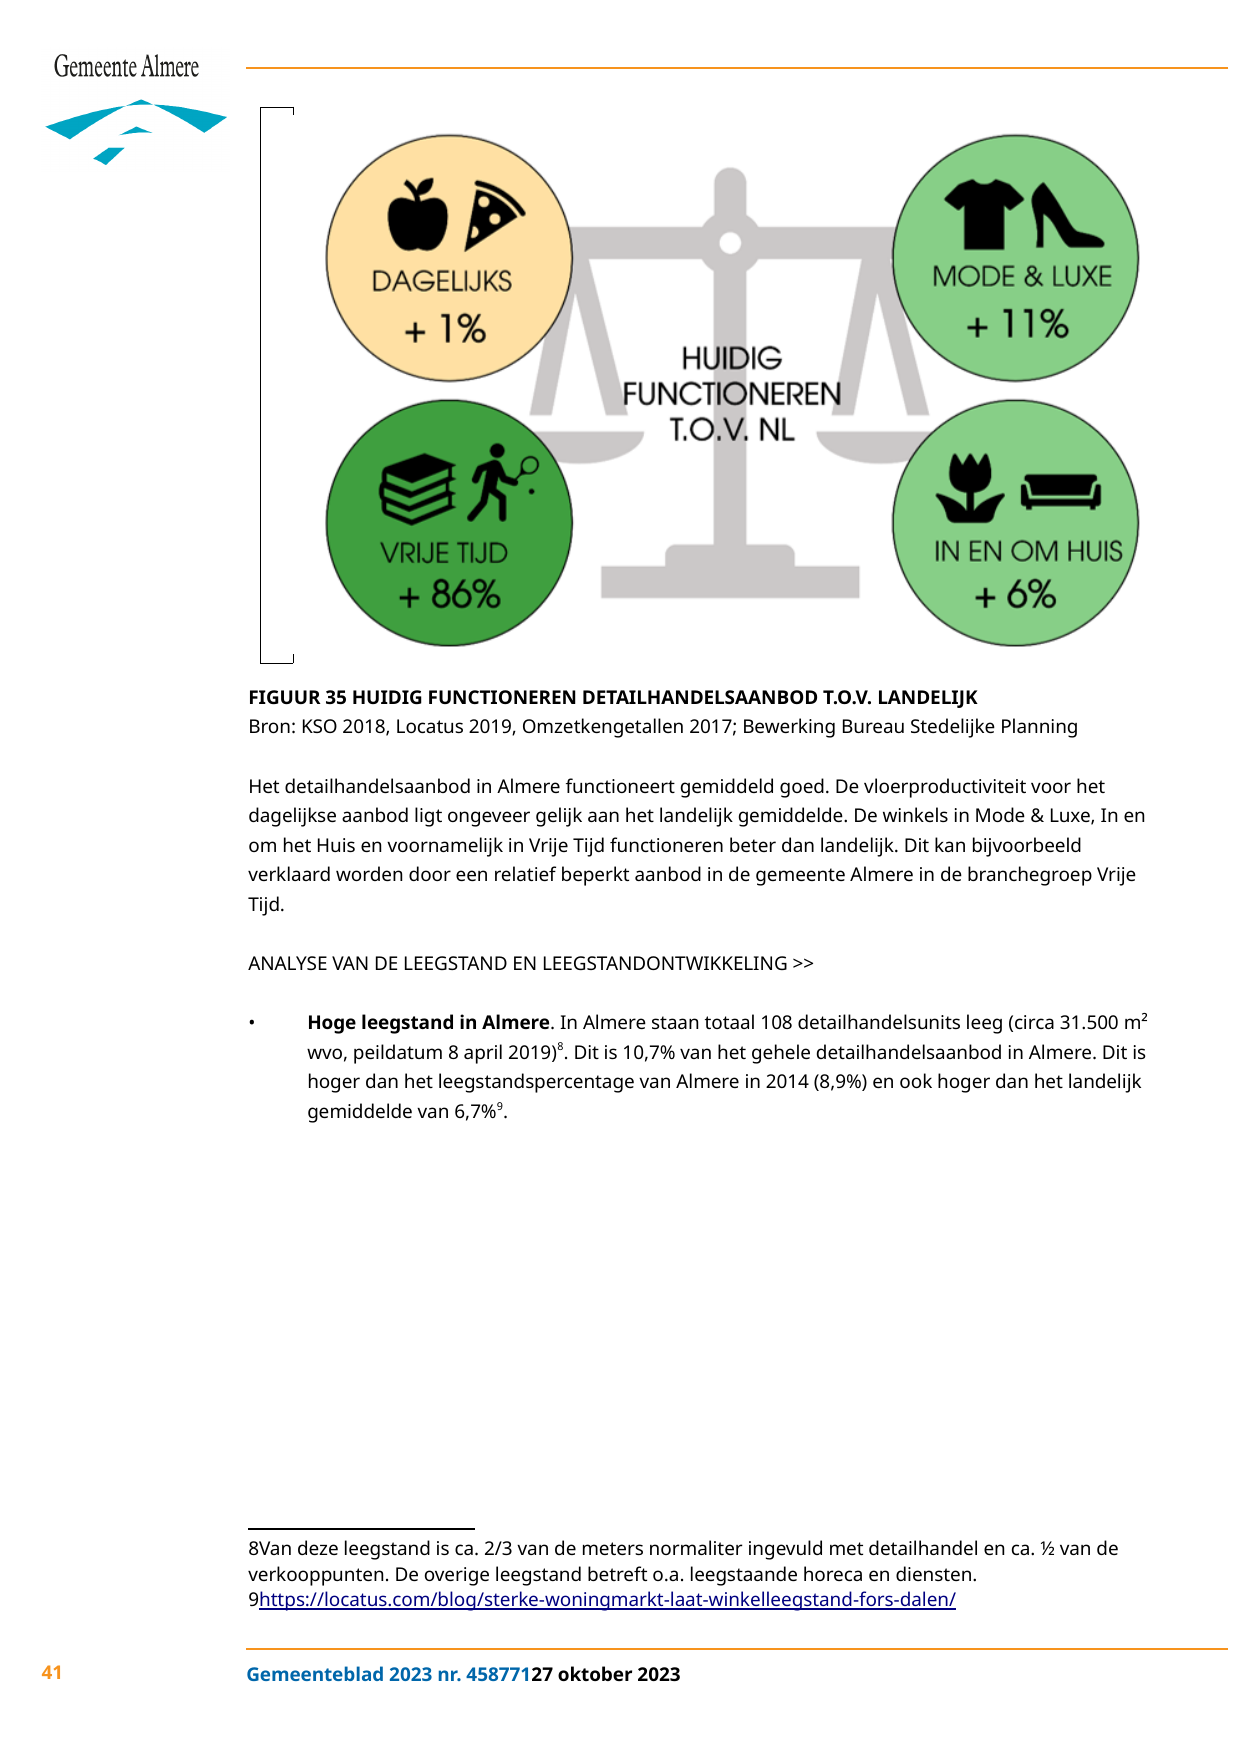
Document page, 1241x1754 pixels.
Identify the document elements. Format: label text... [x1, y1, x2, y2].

text Het detailhandelsaanbod in Almere functioneert gemiddeld goed. De vloerproductiviteit voor het dagelijkse aanbod ligt ongeveer gelijk aan het landelijk gemiddelde. De winkels in Mode & Luxe, In en om het Huis en voornamelijk in Vrije Tijd functioneren beter dan landelijk. Dit kan bijvoorbeeld verklaard worden door een relatief beperkt aanbod in de gemeente Almere in de branchegroep Vrije Tijd. [248, 773, 1152, 917]
list Hoge leegstand in Almere. In Almere staan totaal 108 detailhandelsunits leeg (circa 31.500 m² wvo, peildatum 8 april 2019). Dit is 10,7% van het gehele detailhandelsaanbod in Almere. Dit is hoger dan het leegstandspercentage van Almere in 2014 (8,9%) en ook hoger dan het landelijk gemiddelde van 6,7%. [248, 1009, 1152, 1124]
picture [268, 115, 1173, 654]
text FIGUUR 35 HUIDIG FUNCTIONEREN DETAILHANDELSAANBOD T.O.V. LANDELIJK [248, 684, 1152, 710]
text Bron: KSO 2018, Locatus 2019, Omzetkengetallen 2017; Bewerking Bureau Stedelijke Planning [248, 714, 1152, 739]
picture [41, 47, 231, 172]
text ANALYSE VAN DE LEEGSTAND EN LEEGSTANDONTWIKKELING >> [248, 950, 1152, 976]
list https://locatus.com/blog/sterke-woningmarkt-laat-winkelleegstand-fors-dalen/ [248, 1586, 1152, 1612]
list Van deze leegstand is ca. 2/3 van de meters normaliter ingevuld met detailhandel en ca. ½ van de verkooppunten. De overige leegstand betreft o.a. leegstaande horeca en diensten. [248, 1535, 1152, 1586]
